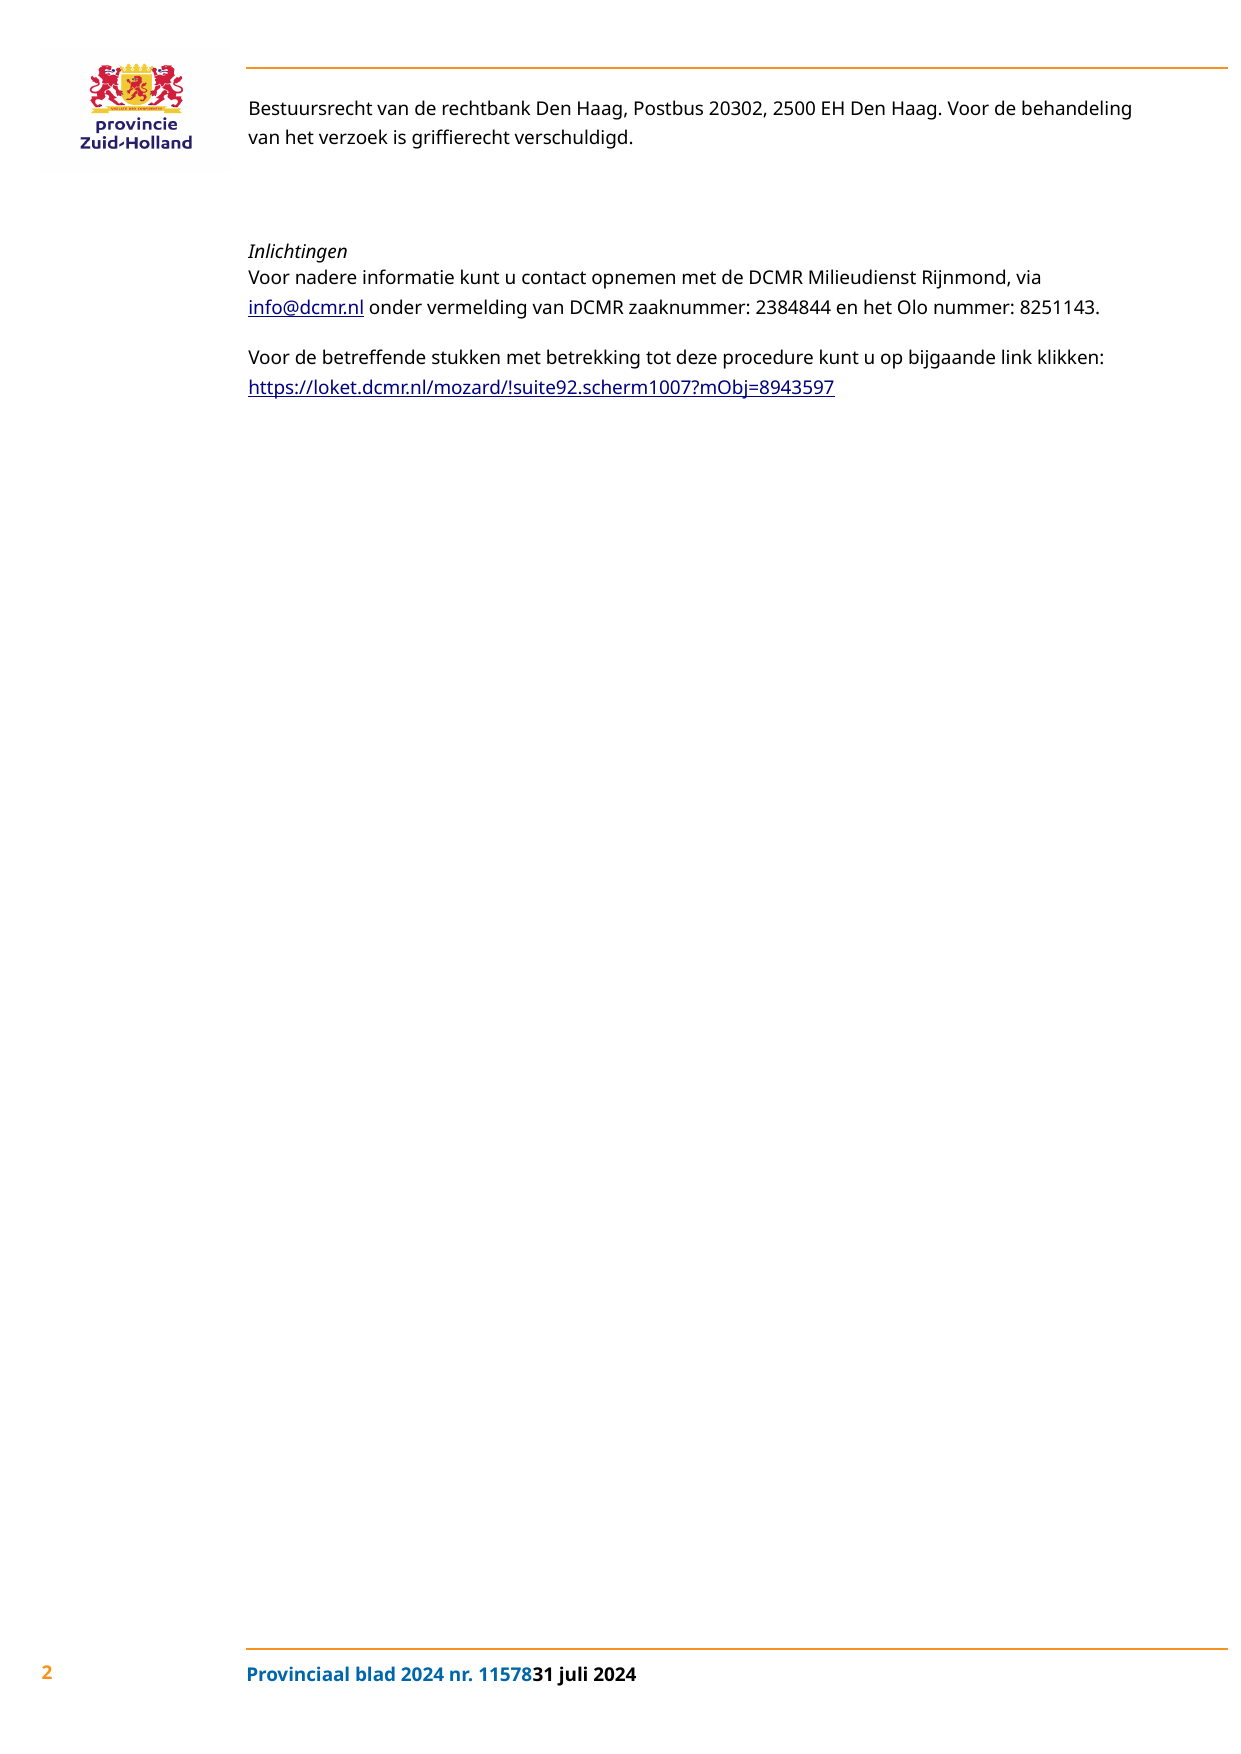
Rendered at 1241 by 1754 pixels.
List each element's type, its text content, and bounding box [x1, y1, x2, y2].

text Inlichtingen [248, 239, 1152, 264]
text Bestuursrecht van de rechtbank Den Haag, Postbus 20302, 2500 EH Den Haag. Voor de behandeling van het verzoek is griffierecht verschuldigd. [248, 95, 1152, 150]
text Voor nadere informatie kunt u contact opnemen met de DCMR Milieudienst Rijnmond, via info@dcmr.nl onder vermelding van DCMR zaaknummer: 2384844 en het Olo nummer: 8251143. [248, 264, 1152, 320]
picture [41, 47, 231, 172]
text Voor de betreffende stukken met betrekking tot deze procedure kunt u op bijgaande link klikken: https://loket.dcmr.nl/mozard/!suite92.scherm1007?mObj=8943597 [248, 344, 1152, 400]
